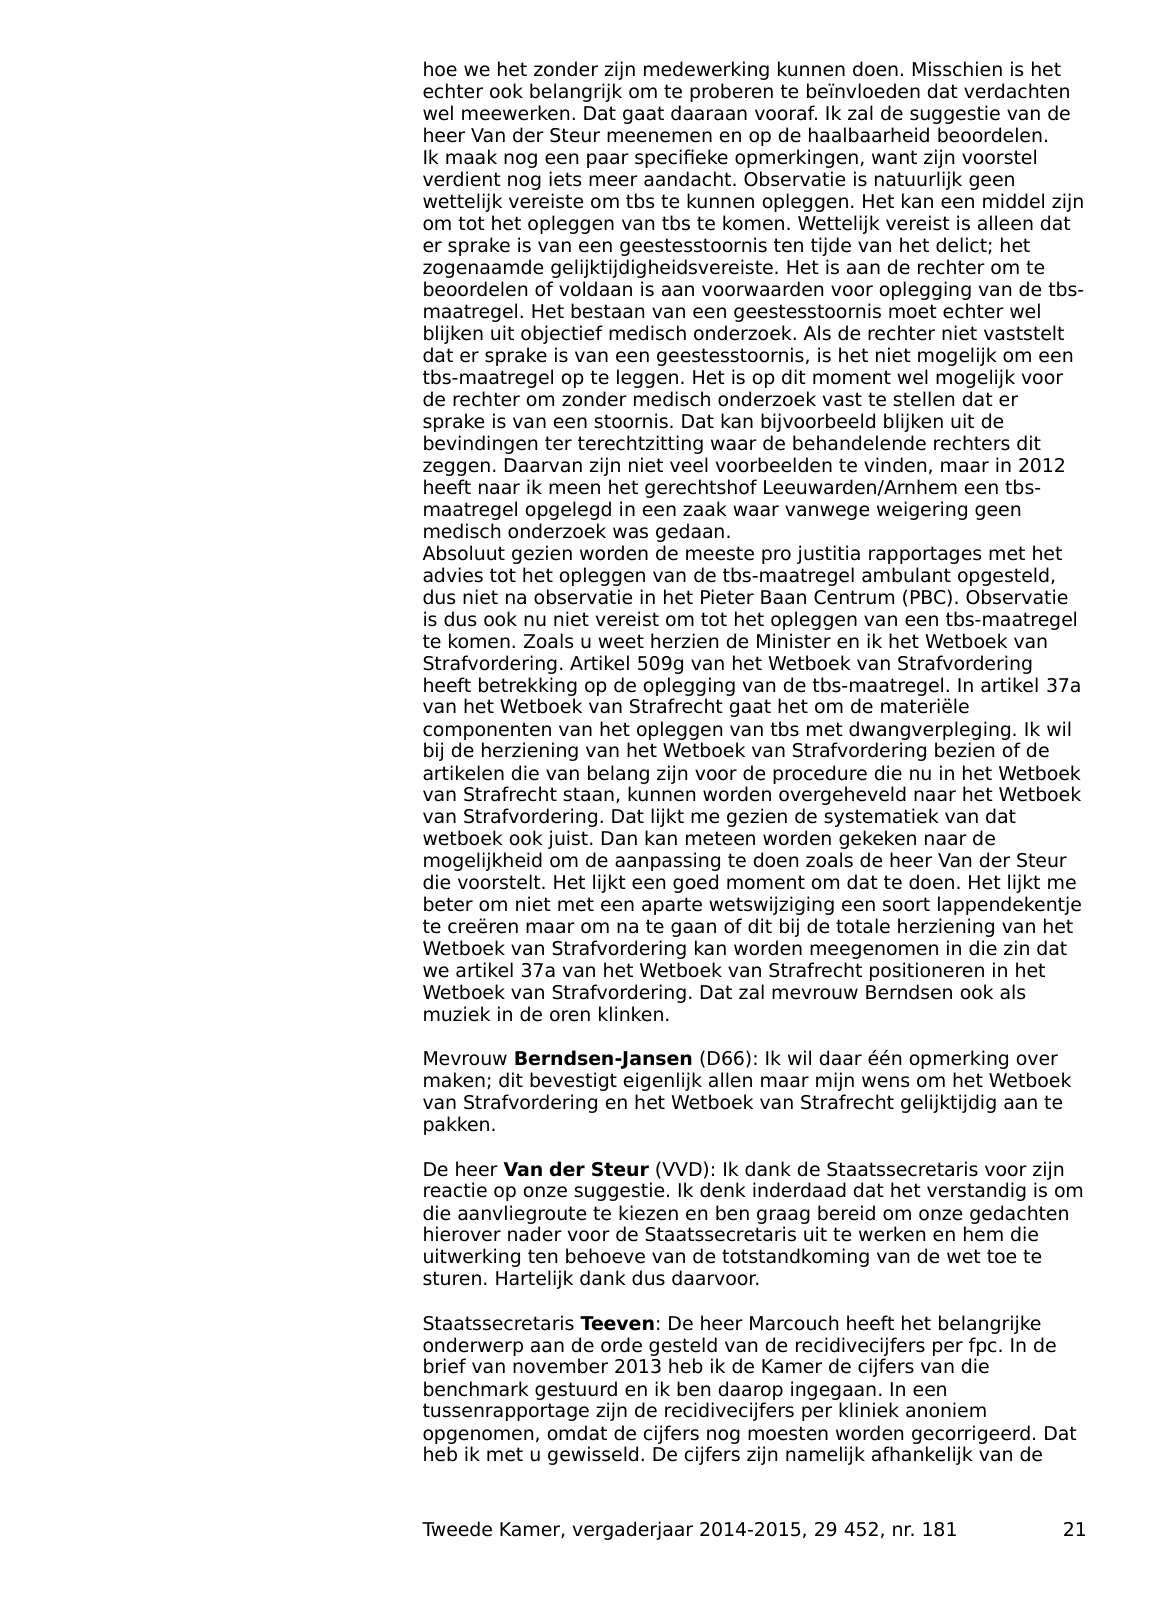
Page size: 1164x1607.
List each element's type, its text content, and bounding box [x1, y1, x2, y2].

text Mevrouw Berndsen-Jansen (D66): Ik wil daar één opmerking over maken; dit bevestigt eigenlijk allen maar mijn wens om het Wetboek van Strafvordering en het Wetboek van Strafrecht gelijktijdig aan te pakken. [422, 1048, 1087, 1136]
text Staatssecretaris Teeven: De heer Marcouch heeft het belangrijke onderwerp aan de orde gesteld van de recidivecijfers per fpc. In de brief van november 2013 heb ik de Kamer de cijfers van die benchmark gestuurd en ik ben daarop ingegaan. In een tussenrapportage zijn de recidivecijfers per kliniek anoniem opgenomen, omdat de cijfers nog moesten worden gecorrigeerd. Dat heb ik met u gewisseld. De cijfers zijn namelijk afhankelijk van de [422, 1312, 1087, 1466]
text hoe we het zonder zijn medewerking kunnen doen. Misschien is het echter ook belangrijk om te proberen te beïnvloeden dat verdachten wel meewerken. Dat gaat daaraan vooraf. Ik zal de suggestie van de heer Van der Steur meenemen en op de haalbaarheid beoordelen. [422, 59, 1087, 147]
text Absoluut gezien worden de meeste pro justitia rapportages met het advies tot het opleggen van de tbs-maatregel ambulant opgesteld, dus niet na observatie in het Pieter Baan Centrum (PBC). Observatie is dus ook nu niet vereist om tot het opleggen van een tbs-maatregel te komen. Zoals u weet herzien de Minister en ik het Wetboek van Strafvordering. Artikel 509g van het Wetboek van Strafvordering heeft betrekking op de oplegging van de tbs-maatregel. In artikel 37a van het Wetboek van Strafrecht gaat het om de materiële componenten van het opleggen van tbs met dwangverpleging. Ik wil bij de herziening van het Wetboek van Strafvordering bezien of de artikelen die van belang zijn voor de procedure die nu in het Wetboek van Strafrecht staan, kunnen worden overgeheveld naar het Wetboek van Strafvordering. Dat lijkt me gezien de systematiek van dat wetboek ook juist. Dan kan meteen worden gekeken naar de mogelijkheid om de aanpassing te doen zoals de heer Van der Steur die voorstelt. Het lijkt een goed moment om dat te doen. Het lijkt me beter om niet met een aparte wetswijziging een soort lappendekentje te creëren maar om na te gaan of dit bij de totale herziening van het Wetboek van Strafvordering kan worden meegenomen in die zin dat we artikel 37a van het Wetboek van Strafrecht positioneren in het Wetboek van Strafvordering. Dat zal mevrouw Berndsen ook als muziek in de oren klinken. [422, 543, 1087, 1026]
text De heer Van der Steur (VVD): Ik dank de Staatssecretaris voor zijn reactie op onze suggestie. Ik denk inderdaad dat het verstandig is om die aanvliegroute te kiezen en ben graag bereid om onze gedachten hierover nader voor de Staatssecretaris uit te werken en hem die uitwerking ten behoeve van de totstandkoming van de wet toe te sturen. Hartelijk dank dus daarvoor. [422, 1158, 1087, 1290]
text Ik maak nog een paar specifieke opmerkingen, want zijn voorstel verdient nog iets meer aandacht. Observatie is natuurlijk geen wettelijk vereiste om tbs te kunnen opleggen. Het kan een middel zijn om tot het opleggen van tbs te komen. Wettelijk vereist is alleen dat er sprake is van een geestesstoornis ten tijde van het delict; het zogenaamde gelijktijdigheidsvereiste. Het is aan de rechter om te beoordelen of voldaan is aan voorwaarden voor oplegging van de tbs-maatregel. Het bestaan van een geestesstoornis moet echter wel blijken uit objectief medisch onderzoek. Als de rechter niet vaststelt dat er sprake is van een geestesstoornis, is het niet mogelijk om een tbs-maatregel op te leggen. Het is op dit moment wel mogelijk voor de rechter om zonder medisch onderzoek vast te stellen dat er sprake is van een stoornis. Dat kan bijvoorbeeld blijken uit de bevindingen ter terechtzitting waar de behandelende rechters dit zeggen. Daarvan zijn niet veel voorbeelden te vinden, maar in 2012 heeft naar ik meen het gerechtshof Leeuwarden/Arnhem een tbs-maatregel opgelegd in een zaak waar vanwege weigering geen medisch onderzoek was gedaan. [422, 147, 1087, 543]
